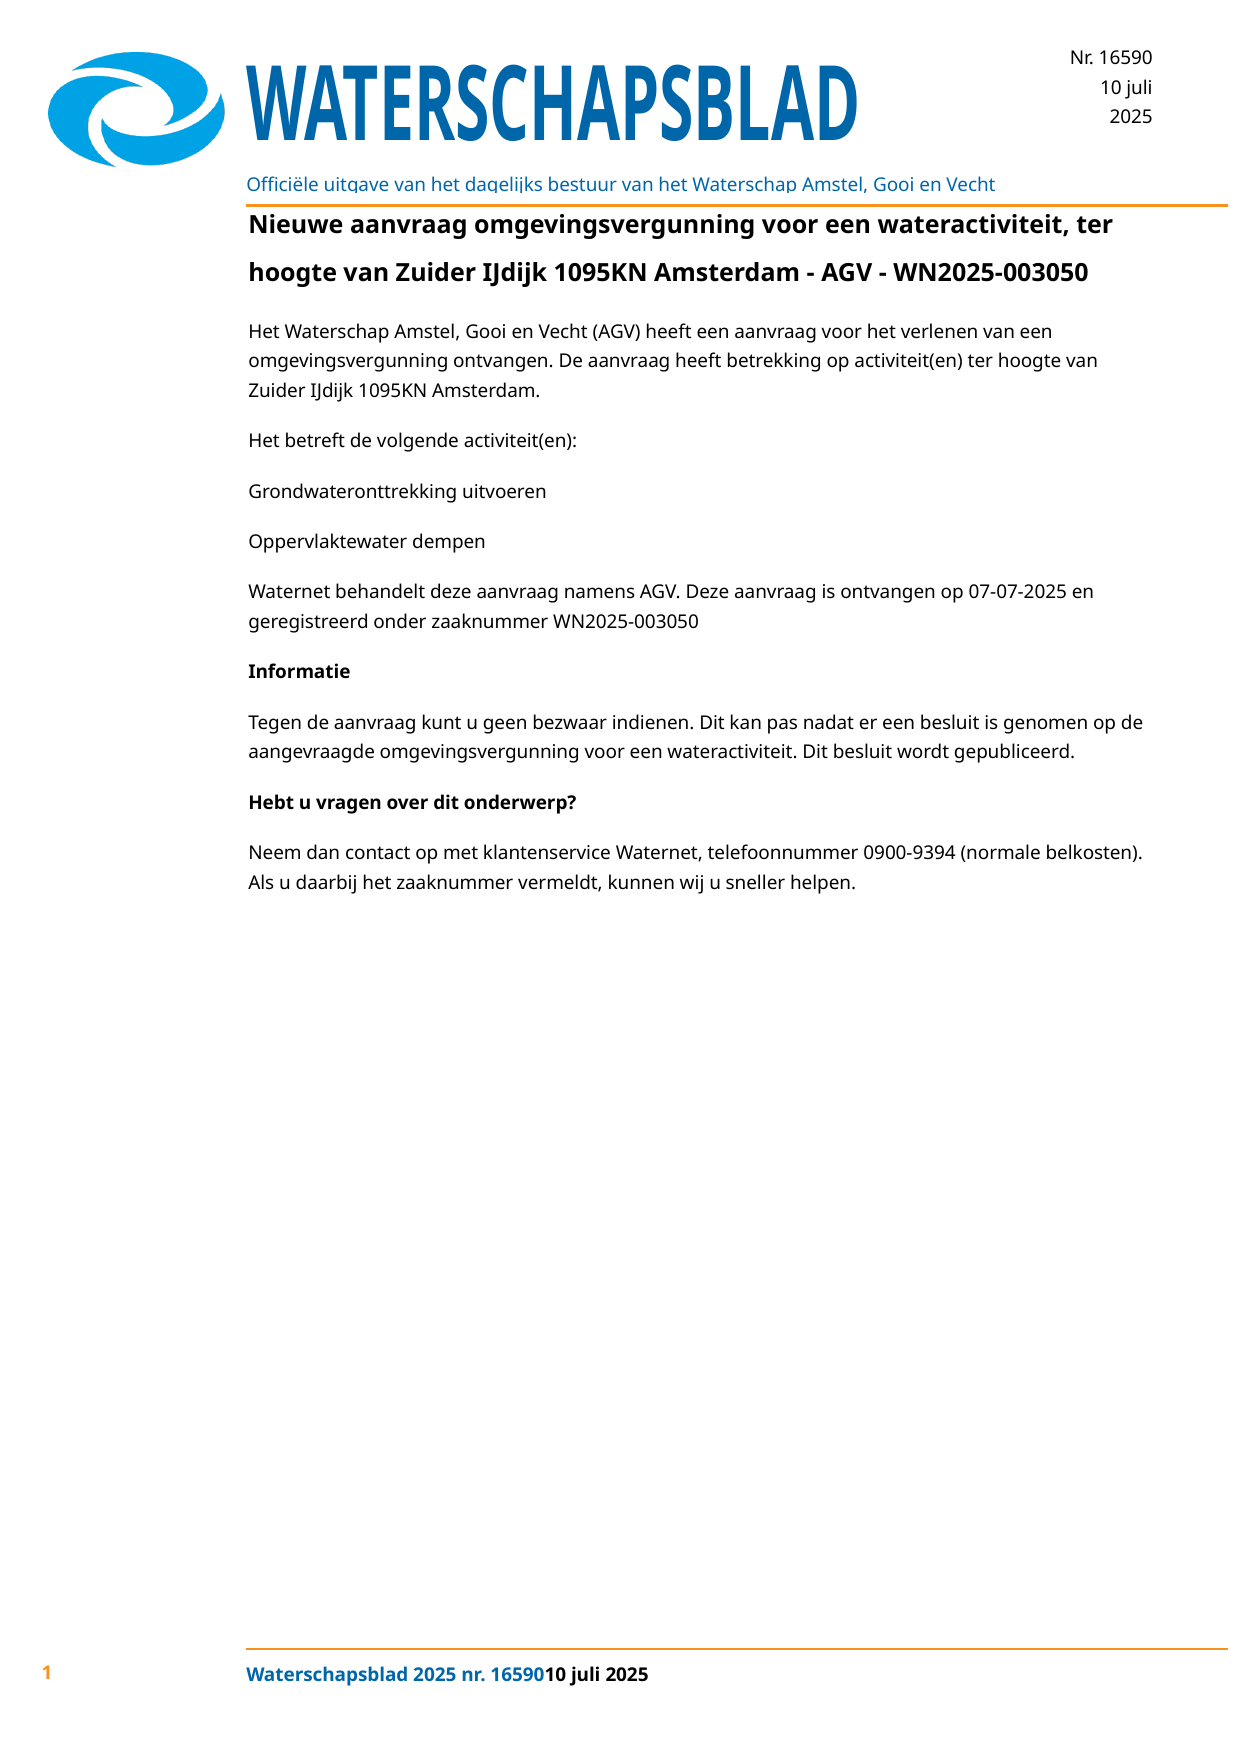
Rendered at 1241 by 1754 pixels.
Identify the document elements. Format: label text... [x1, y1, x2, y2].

text Grondwateronttrekking uitvoeren [248, 478, 1152, 504]
text Het Waterschap Amstel, Gooi en Vecht (AGV) heeft een aanvraag voor het verlenen van een omgevingsvergunning ontvangen. De aanvraag heeft betrekking op activiteit(en) ter hoogte van Zuider IJdijk 1095KN Amsterdam. [248, 318, 1152, 403]
text Neem dan contact op met klantenservice Waternet, telefoonnummer 0900-9394 (normale belkosten). Als u daarbij het zaaknummer vermeldt, kunnen wij u sneller helpen. [248, 839, 1152, 895]
text Nieuwe aanvraag omgevingsvergunning voor een wateractiviteit, ter hoogte van Zuider IJdijk 1095KN Amsterdam - AGV - WN2025-003050 [248, 207, 1152, 288]
text Hebt u vragen over dit onderwerp? [248, 789, 1152, 815]
picture [41, 47, 231, 172]
text Informatie [248, 659, 1152, 684]
text Waternet behandelt deze aanvraag namens AGV. Deze aanvraag is ontvangen op 07-07-2025 en geregistreerd onder zaaknummer WN2025-003050 [248, 579, 1152, 634]
text Tegen de aanvraag kunt u geen bezwaar indienen. Dit kan pas nadat er een besluit is genomen op de aangevraagde omgevingsvergunning voor een wateractiviteit. Dit besluit wordt gepubliceerd. [248, 709, 1152, 764]
text Oppervlaktewater dempen [248, 528, 1152, 554]
text Het betreft de volgende activiteit(en): [248, 427, 1152, 453]
